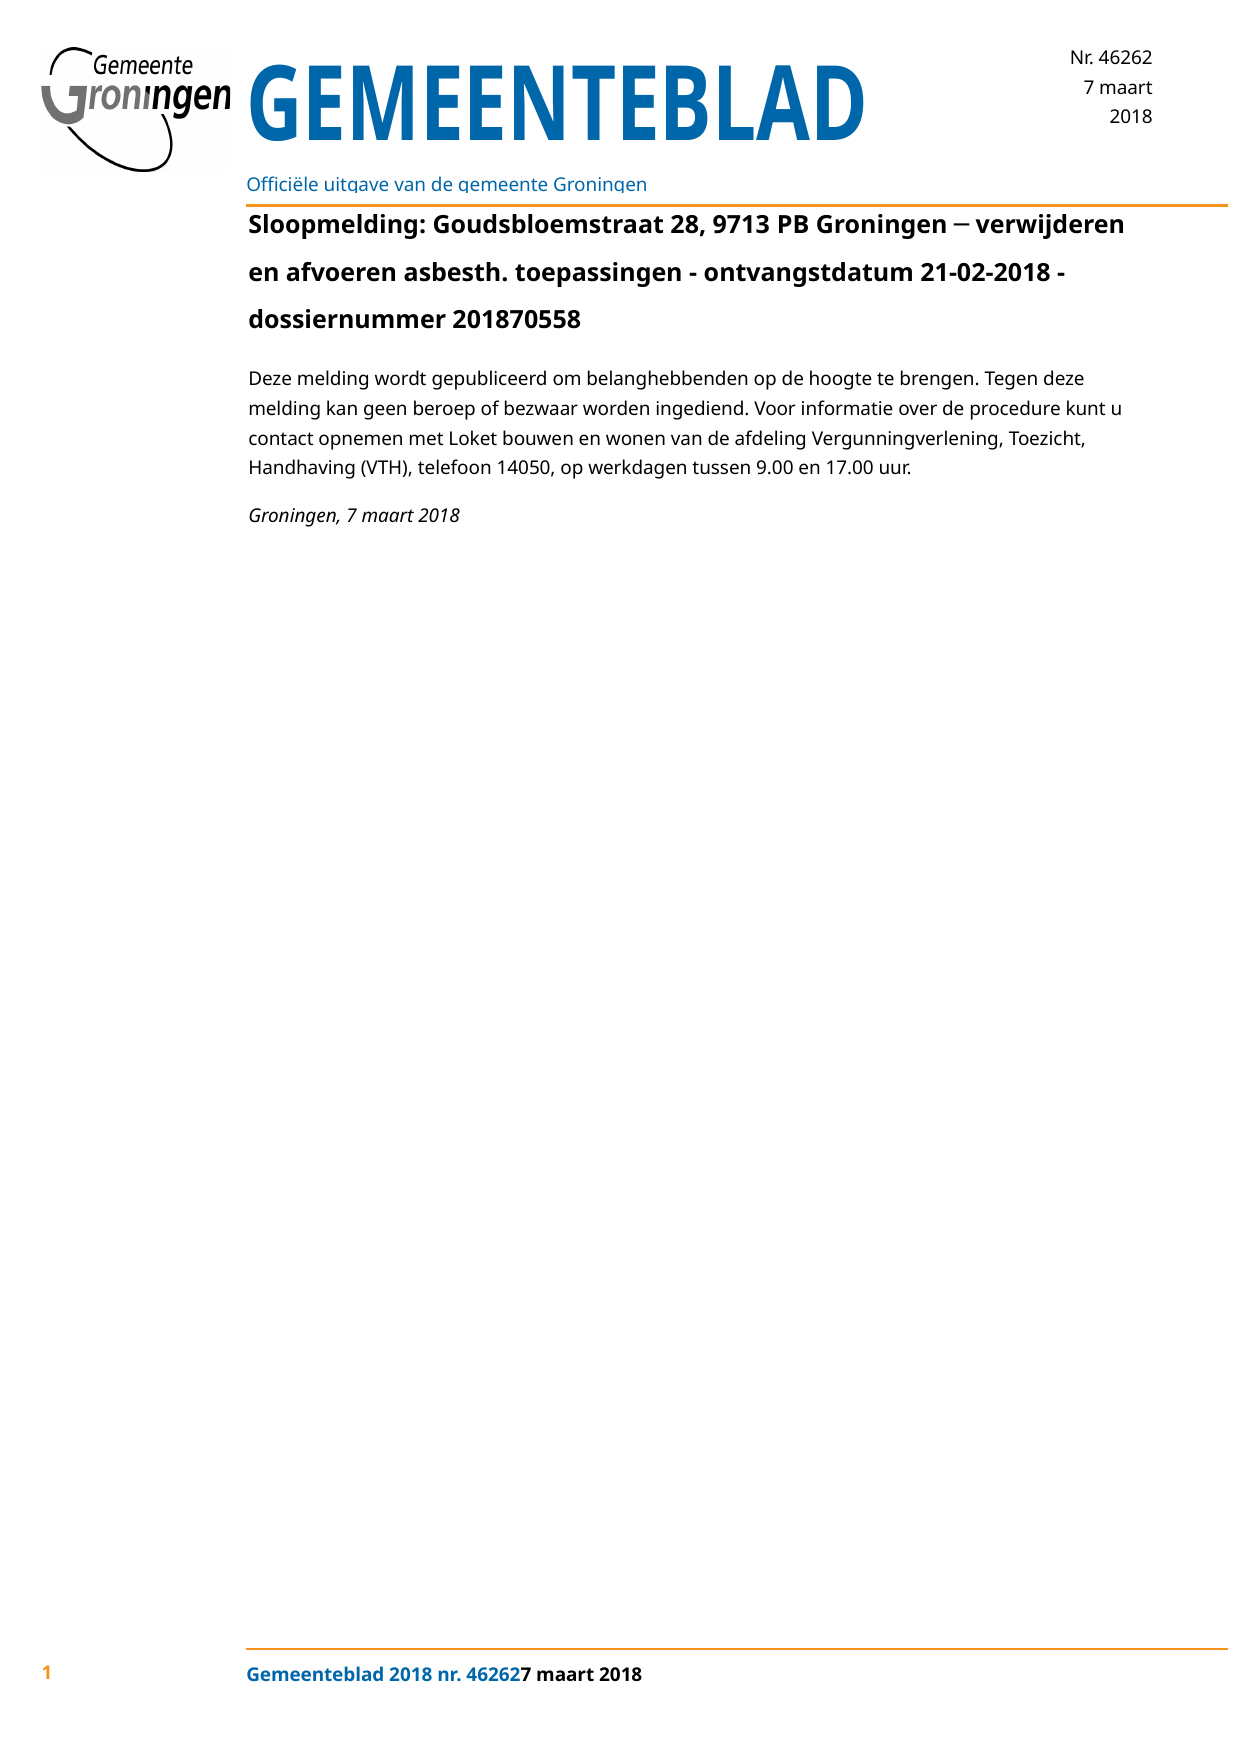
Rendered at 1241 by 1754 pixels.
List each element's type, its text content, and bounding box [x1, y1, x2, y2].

picture [41, 47, 231, 172]
text Deze melding wordt gepubliceerd om belanghebbenden op de hoogte te brengen. Tegen deze melding kan geen beroep of bezwaar worden ingediend. Voor informatie over de procedure kunt u contact opnemen met Loket bouwen en wonen van de afdeling Vergunningverlening, Toezicht, Handhaving (VTH), telefoon 14050, op werkdagen tussen 9.00 en 17.00 uur. [248, 366, 1152, 480]
text Sloopmelding: Goudsbloemstraat 28, 9713 PB Groningen ─ verwijderen en afvoeren asbesth. toepassingen - ontvangstdatum 21-02-2018 - dossiernummer 201870558 [248, 207, 1152, 336]
text Groningen, 7 maart 2018 [248, 502, 1152, 528]
